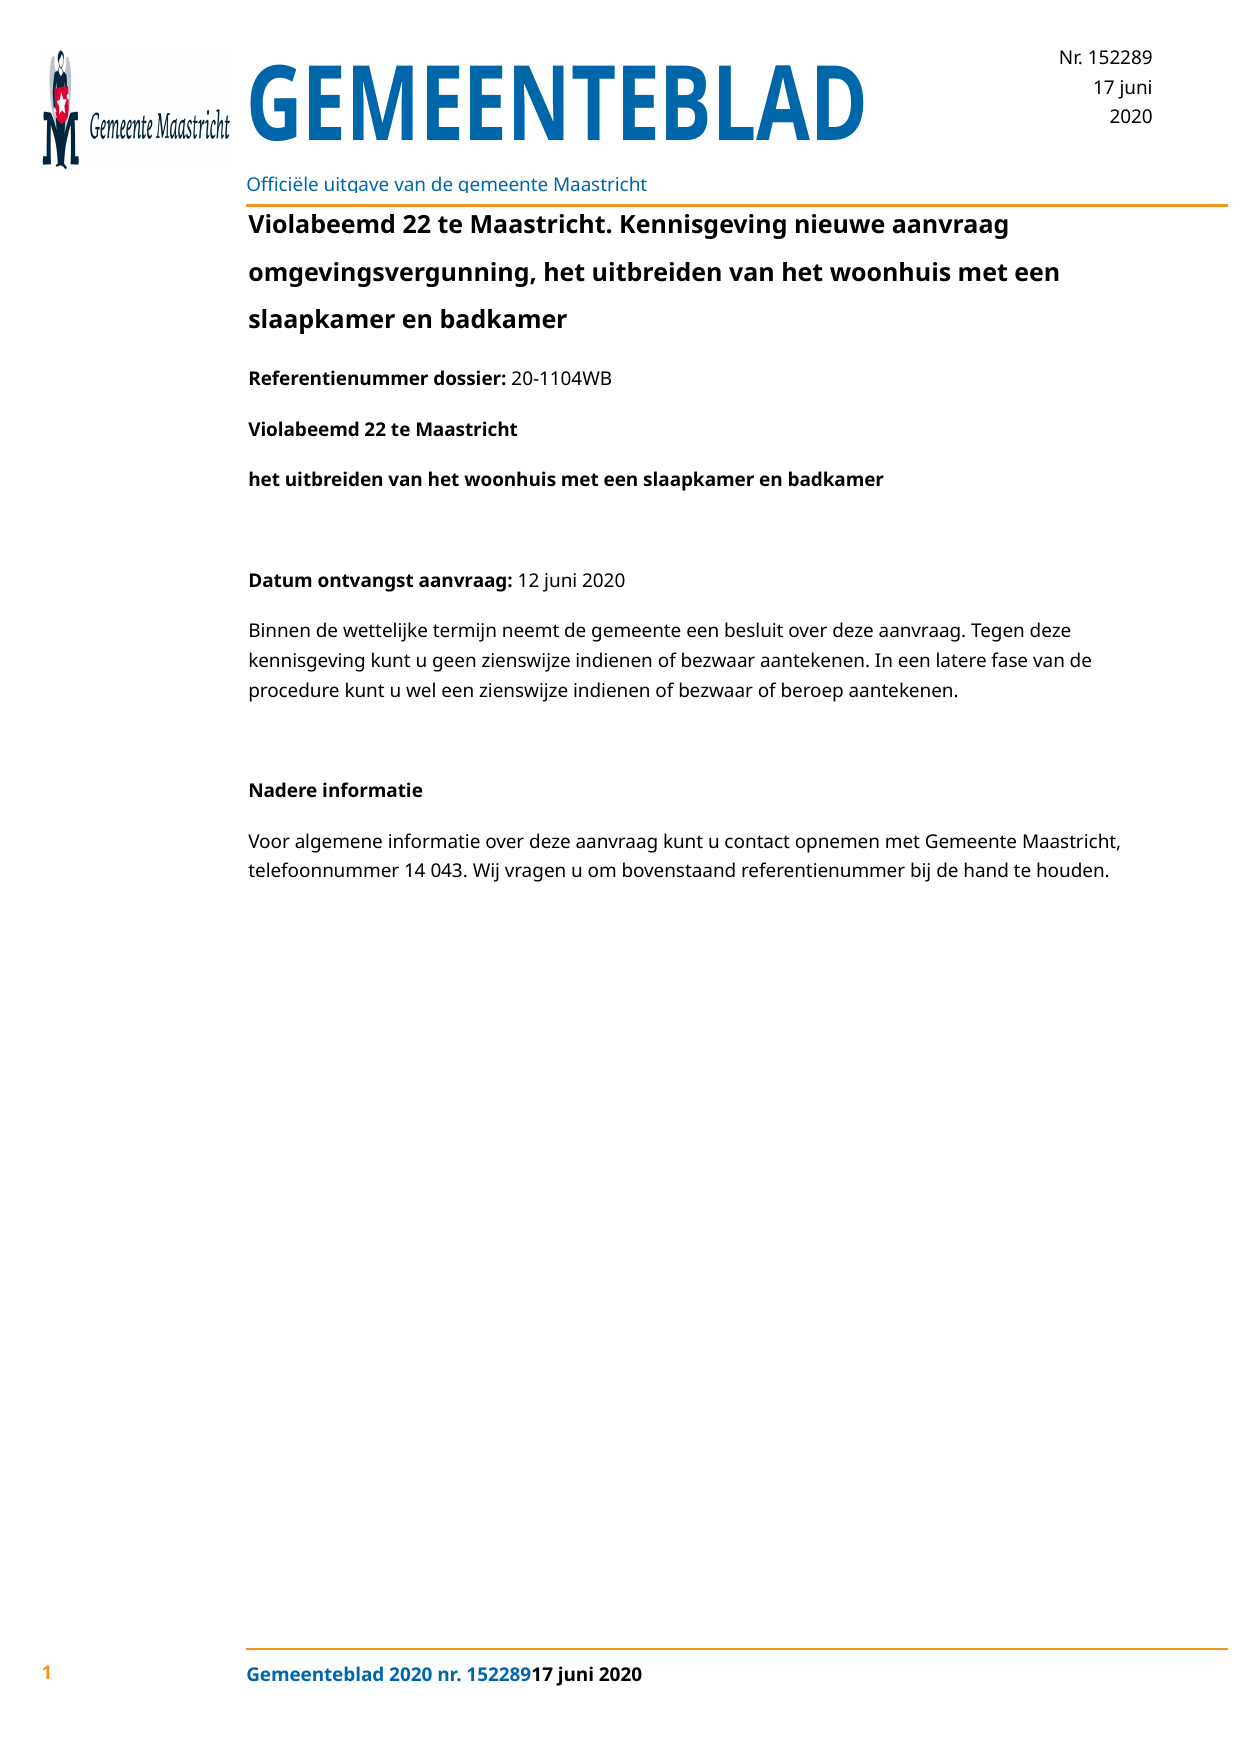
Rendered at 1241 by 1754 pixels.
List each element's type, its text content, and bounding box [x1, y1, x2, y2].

picture [41, 47, 231, 172]
text Referentienummer dossier: 20-1104WB [248, 366, 1152, 391]
text Binnen de wettelijke termijn neemt de gemeente een besluit over deze aanvraag. Tegen deze kennisgeving kunt u geen zienswijze indienen of bezwaar aantekenen. In een latere fase van de procedure kunt u wel een zienswijze indienen of bezwaar of beroep aantekenen. [248, 618, 1152, 702]
text Nadere informatie [248, 778, 1152, 803]
text Violabeemd 22 te Maastricht [248, 416, 1152, 442]
text Violabeemd 22 te Maastricht. Kennisgeving nieuwe aanvraag omgevingsvergunning, het uitbreiden van het woonhuis met een slaapkamer en badkamer [248, 207, 1152, 336]
text Voor algemene informatie over deze aanvraag kunt u contact opnemen met Gemeente Maastricht, telefoonnummer 14 043. Wij vragen u om bovenstaand referentienummer bij de hand te houden. [248, 828, 1152, 883]
text Datum ontvangst aanvraag: 12 juni 2020 [248, 567, 1152, 593]
text het uitbreiden van het woonhuis met een slaapkamer en badkamer [248, 466, 1152, 492]
